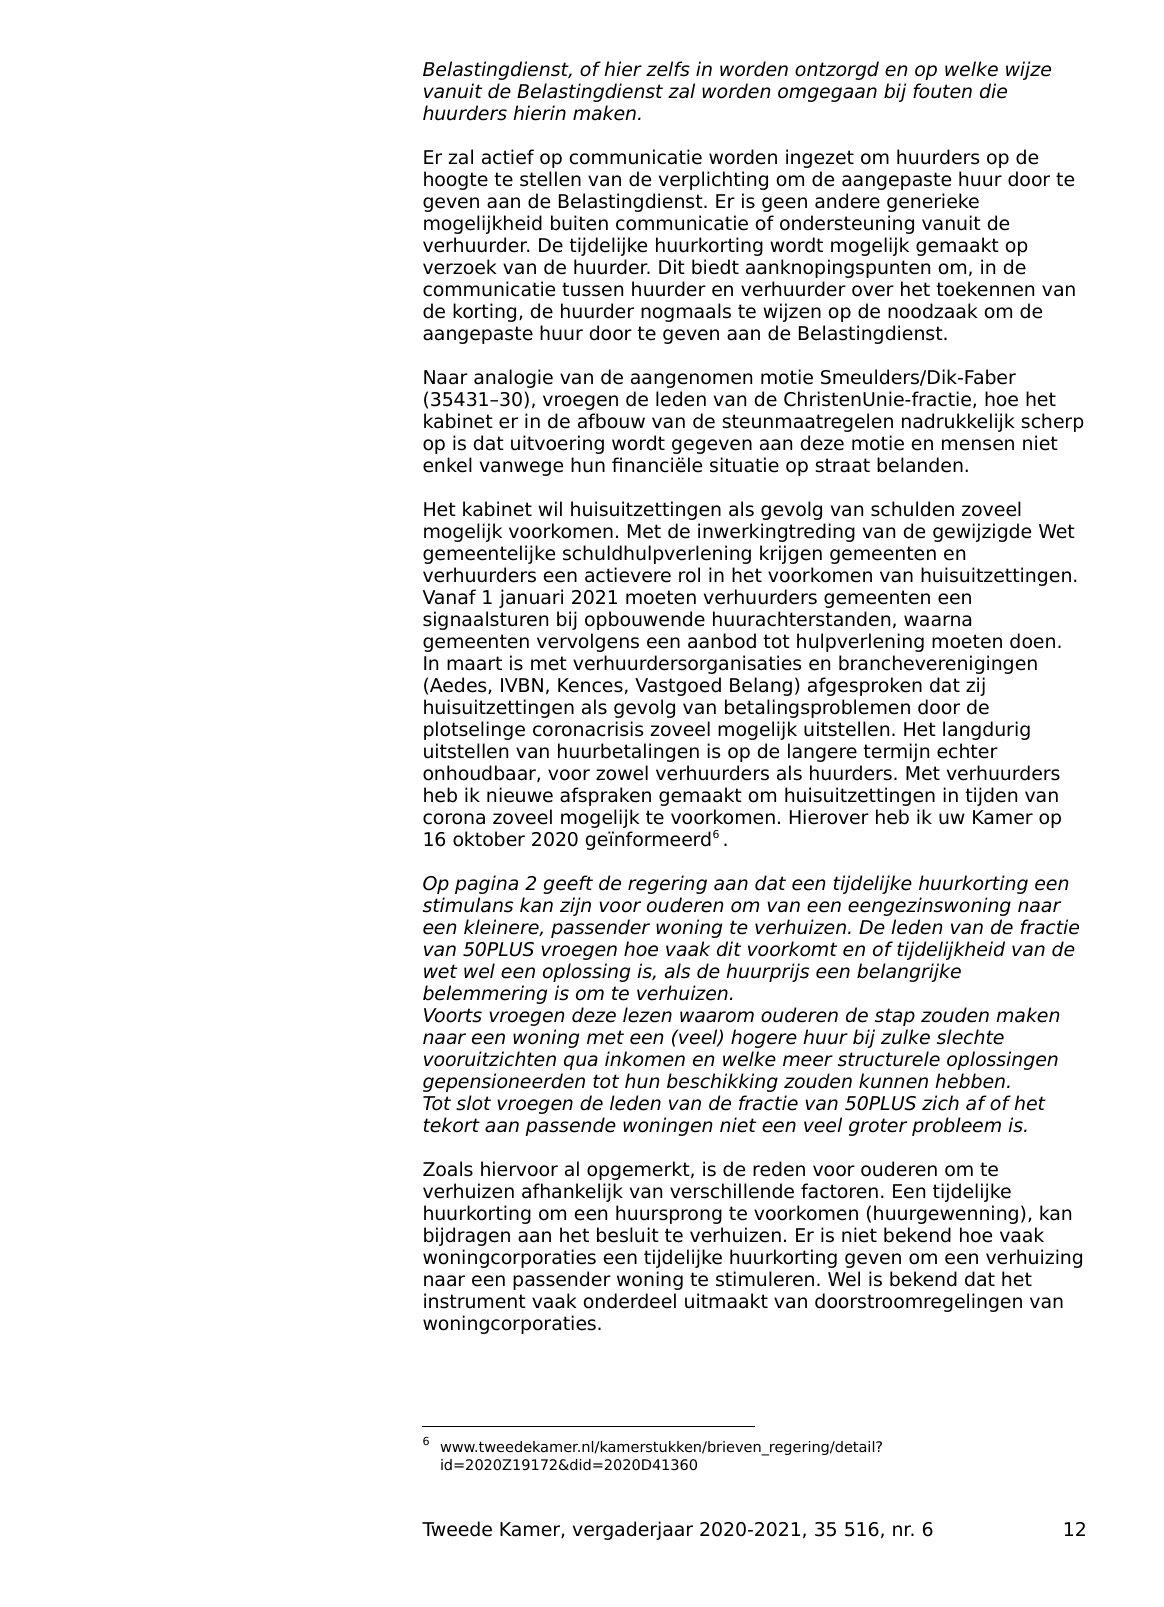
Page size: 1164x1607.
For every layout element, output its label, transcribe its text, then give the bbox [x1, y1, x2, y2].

text Voorts vroegen deze lezen waarom ouderen de stap zouden maken naar een woning met een (veel) hogere huur bij zulke slechte vooruitzichten qua inkomen en welke meer structurele oplossingen gepensioneerden tot hun beschikking zouden kunnen hebben. [422, 1005, 1087, 1093]
text Zoals hiervoor al opgemerkt, is de reden voor ouderen om te verhuizen afhankelijk van verschillende factoren. Een tijdelijke huurkorting om een huursprong te voorkomen (huurgewenning), kan bijdragen aan het besluit te verhuizen. Er is niet bekend hoe vaak woningcorporaties een tijdelijke huurkorting geven om een verhuizing naar een passender woning te stimuleren. Wel is bekend dat het instrument vaak onderdeel uitmaakt van doorstroomregelingen van woningcorporaties. [422, 1159, 1087, 1335]
text Het kabinet wil huisuitzettingen als gevolg van schulden zoveel mogelijk voorkomen. Met de inwerkingtreding van de gewijzigde Wet gemeentelijke schuldhulpverlening krijgen gemeenten en verhuurders een actievere rol in het voorkomen van huisuitzettingen. Vanaf 1 januari 2021 moeten verhuurders gemeenten een signaalsturen bij opbouwende huurachterstanden, waarna gemeenten vervolgens een aanbod tot hulpverlening moeten doen. [422, 499, 1087, 653]
text Er zal actief op communicatie worden ingezet om huurders op de hoogte te stellen van de verplichting om de aangepaste huur door te geven aan de Belastingdienst. Er is geen andere generieke mogelijkheid buiten communicatie of ondersteuning vanuit de verhuurder. De tijdelijke huurkorting wordt mogelijk gemaakt op verzoek van de huurder. Dit biedt aanknopingspunten om, in de communicatie tussen huurder en verhuurder over het toekennen van de korting, de huurder nogmaals te wijzen op de noodzaak om de aangepaste huur door te geven aan de Belastingdienst. [422, 147, 1087, 345]
text In maart is met verhuurdersorganisaties en brancheverenigingen (Aedes, IVBN, Kences, Vastgoed Belang) afgesproken dat zij huisuitzettingen als gevolg van betalingsproblemen door de plotselinge coronacrisis zoveel mogelijk uitstellen. Het langdurig uitstellen van huurbetalingen is op de langere termijn echter onhoudbaar, voor zowel verhuurders als huurders. Met verhuurders heb ik nieuwe afspraken gemaakt om huisuitzettingen in tijden van corona zoveel mogelijk te voorkomen. Hierover heb ik uw Kamer op 16 oktober 2020 geïnformeerd. [422, 653, 1087, 851]
text Op pagina 2 geeft de regering aan dat een tijdelijke huurkorting een stimulans kan zijn voor ouderen om van een eengezinswoning naar een kleinere, passender woning te verhuizen. De leden van de fractie van 50PLUS vroegen hoe vaak dit voorkomt en of tijdelijkheid van de wet wel een oplossing is, als de huurprijs een belangrijke belemmering is om te verhuizen. [422, 873, 1087, 1005]
text Naar analogie van de aangenomen motie Smeulders/Dik-Faber (35431–30), vroegen de leden van de ChristenUnie-fractie, hoe het kabinet er in de afbouw van de steunmaatregelen nadrukkelijk scherp op is dat uitvoering wordt gegeven aan deze motie en mensen niet enkel vanwege hun financiële situatie op straat belanden. [422, 367, 1087, 477]
text www.tweedekamer.nl/kamerstukken/brieven_regering/detail?id=2020Z19172&did=2020D41360 [422, 1435, 1087, 1474]
text Belastingdienst, of hier zelfs in worden ontzorgd en op welke wijze vanuit de Belastingdienst zal worden omgegaan bij fouten die huurders hierin maken. [422, 59, 1087, 125]
text Tot slot vroegen de leden van de fractie van 50PLUS zich af of het tekort aan passende woningen niet een veel groter probleem is. [422, 1093, 1087, 1137]
